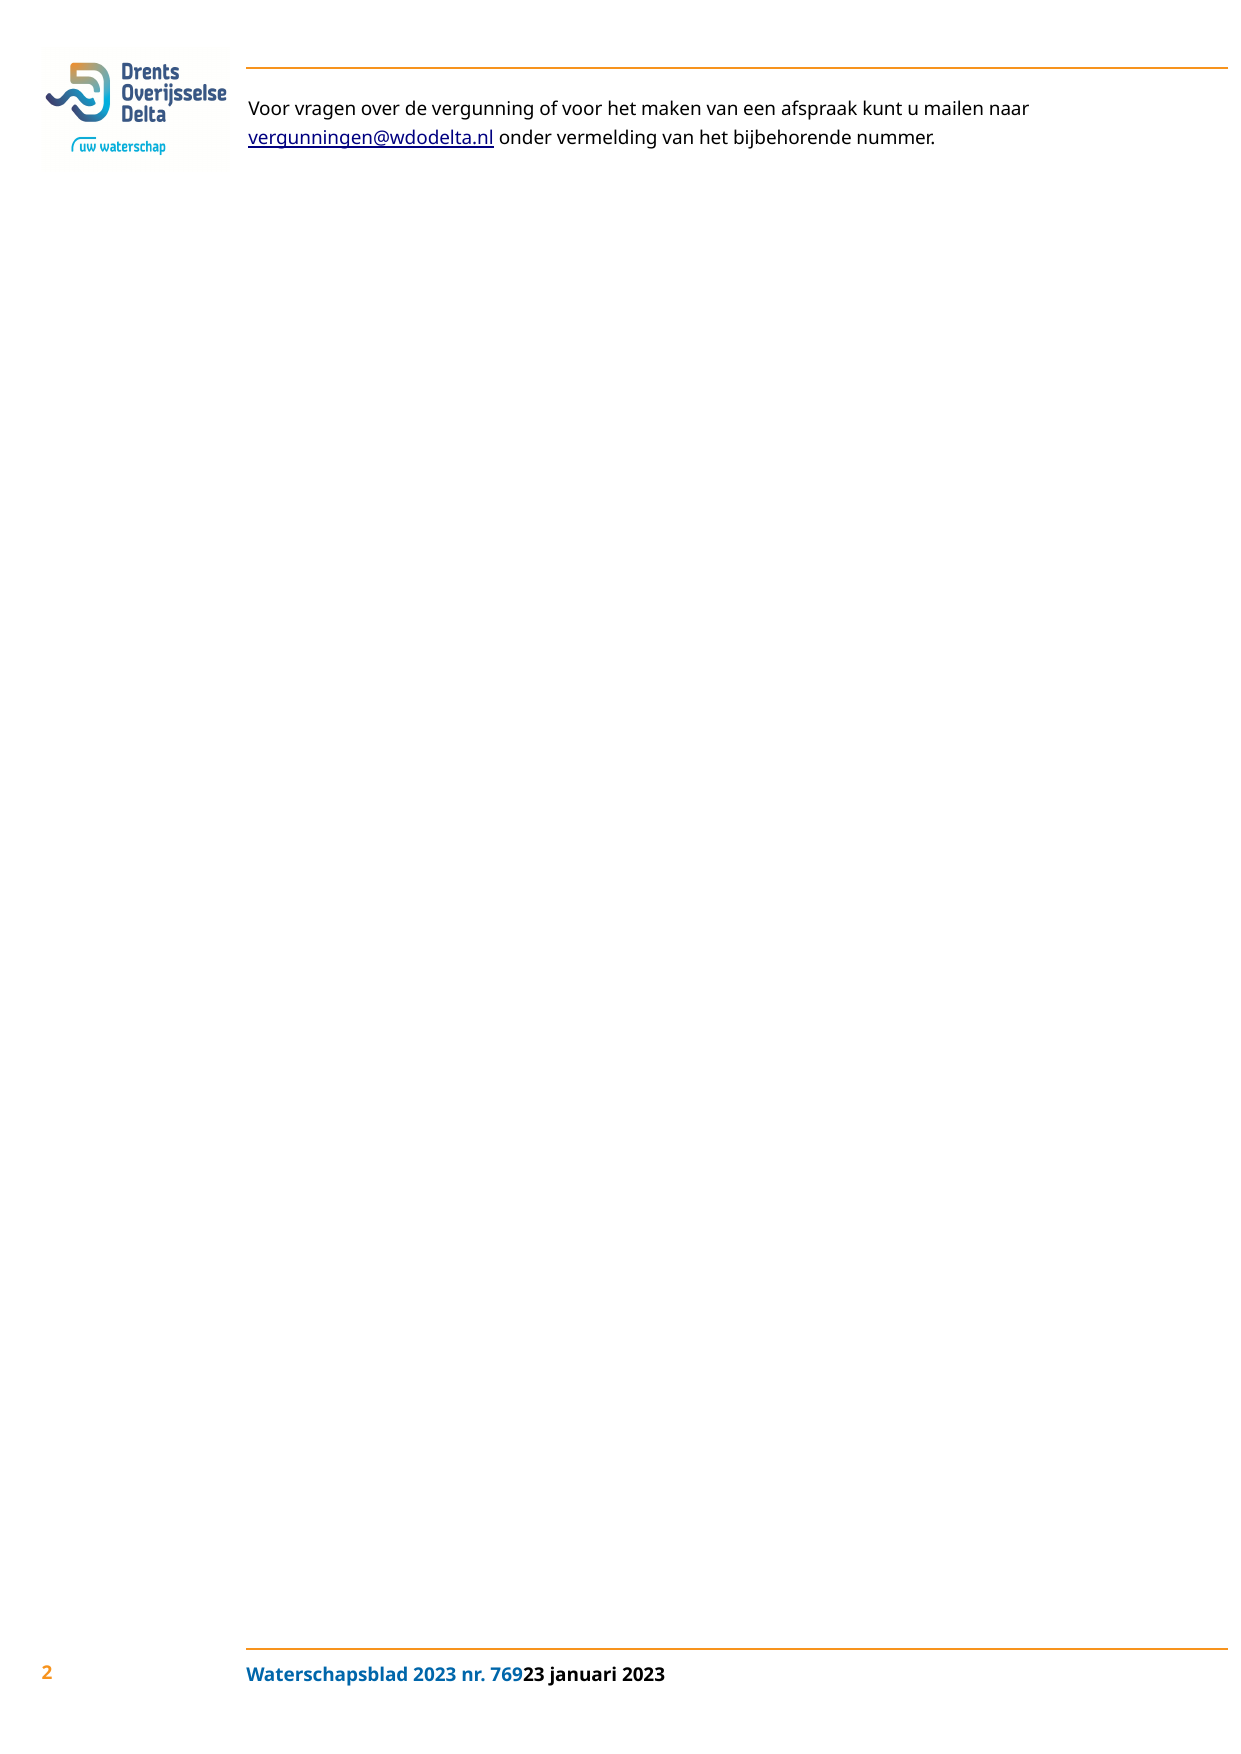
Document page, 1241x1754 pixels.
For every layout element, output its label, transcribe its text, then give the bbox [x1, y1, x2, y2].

picture [41, 47, 231, 172]
text Voor vragen over de vergunning of voor het maken van een afspraak kunt u mailen naar vergunningen@wdodelta.nl onder vermelding van het bijbehorende nummer. [248, 95, 1152, 150]
